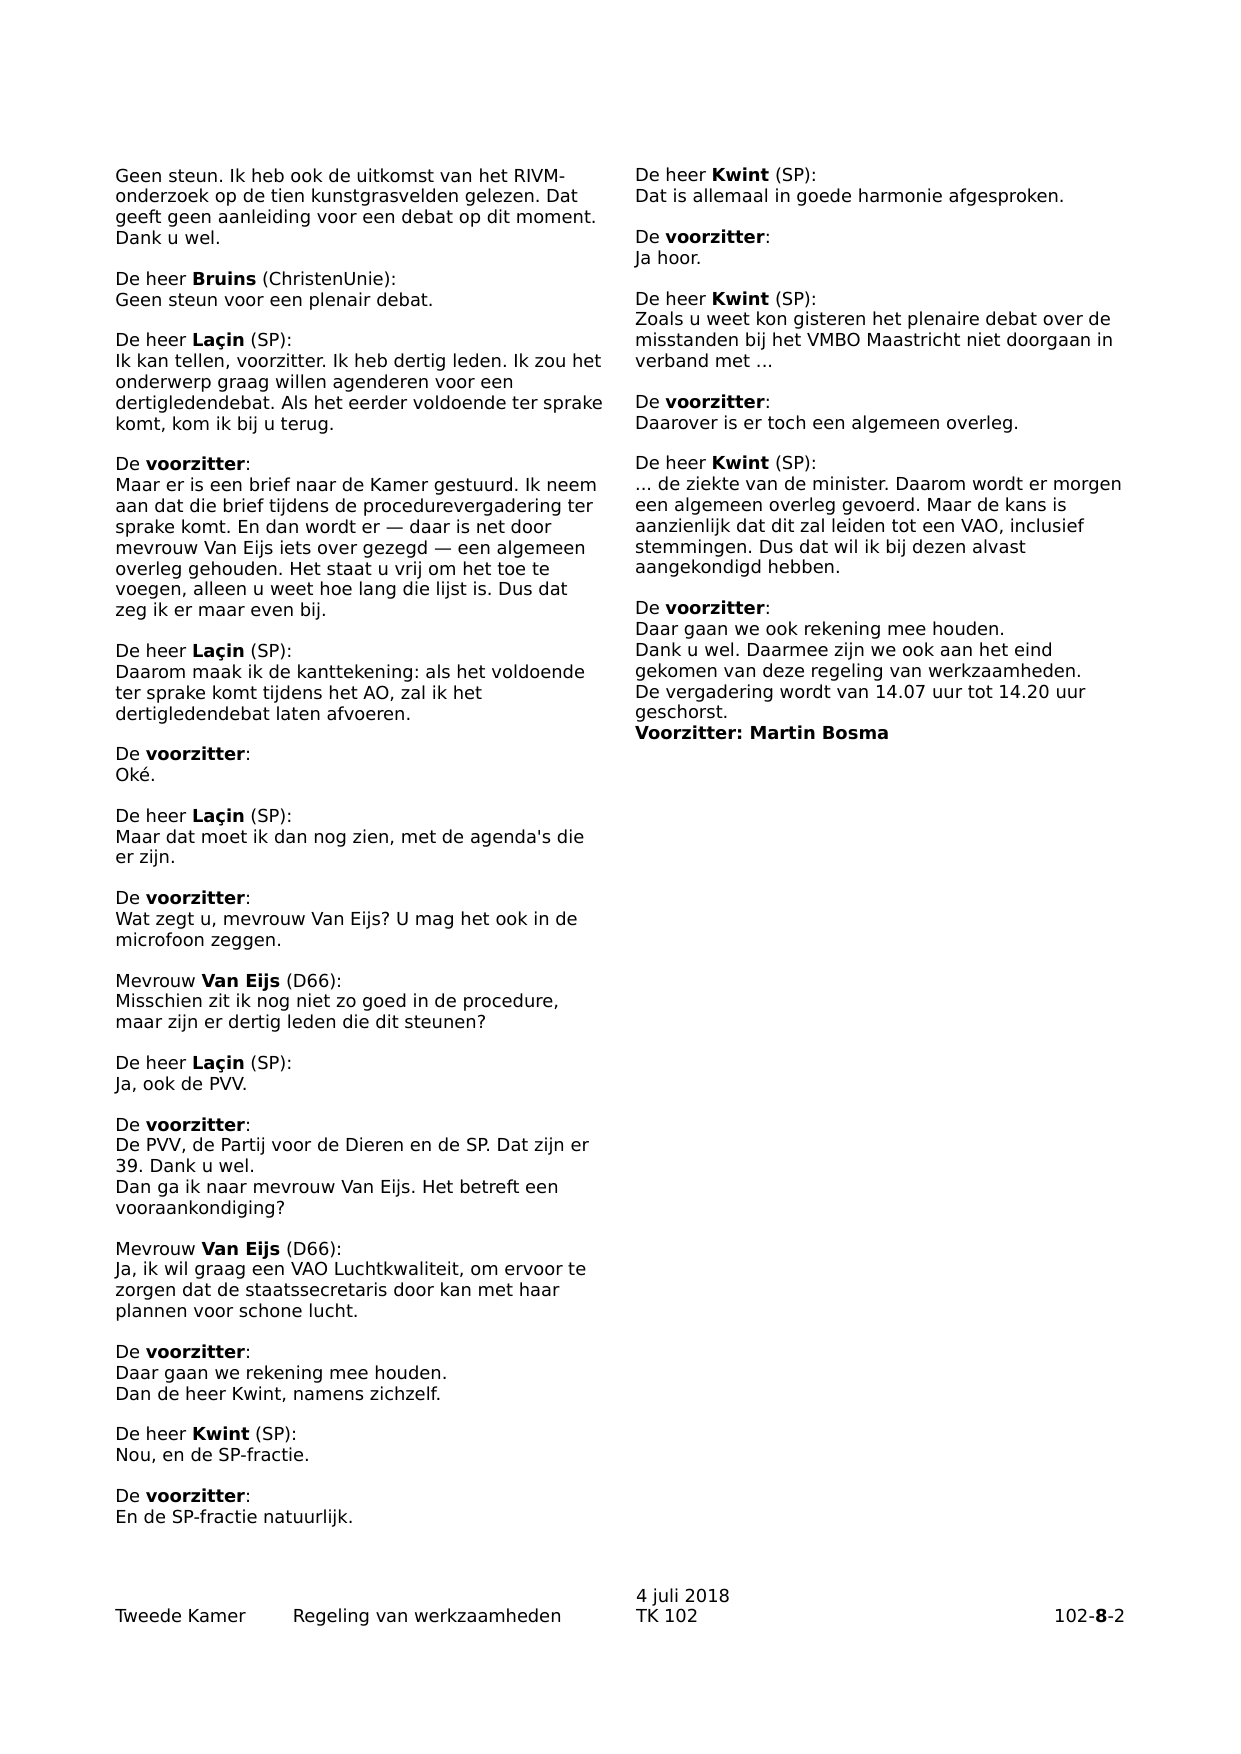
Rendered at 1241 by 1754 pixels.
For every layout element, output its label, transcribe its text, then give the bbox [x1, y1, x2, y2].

text Ik kan tellen, voorzitter. Ik heb dertig leden. Ik zou het onderwerp graag willen agenderen voor een dertigledendebat. Als het eerder voldoende ter sprake komt, kom ik bij u terug. [115, 351, 605, 434]
text Maar er is een brief naar de Kamer gestuurd. Ik neem aan dat die brief tijdens de procedurevergadering ter sprake komt. En dan wordt er — daar is net door mevrouw Van Eijs iets over gezegd — een algemeen overleg gehouden. Het staat u vrij om het toe te voegen, alleen u weet hoe lang die lijst is. Dus dat zeg ik er maar even bij. [115, 475, 605, 621]
text De heer Laçin (SP): [115, 1053, 605, 1073]
text De heer Laçin (SP): [115, 806, 605, 826]
text Daar gaan we rekening mee houden. [115, 1362, 605, 1383]
text De voorzitter: [635, 227, 1125, 248]
text De heer Laçin (SP): [115, 330, 605, 351]
text De heer Laçin (SP): [115, 641, 605, 662]
text Maar dat moet ik dan nog zien, met de agenda's die er zijn. [115, 826, 605, 868]
text De voorzitter: [115, 1486, 605, 1506]
text Zoals u weet kon gisteren het plenaire debat over de misstanden bij het VMBO Maastricht niet doorgaan in verband met ... [635, 309, 1125, 372]
text Daar gaan we ook rekening mee houden. [635, 619, 1125, 640]
text ... de ziekte van de minister. Daarom wordt er morgen een algemeen overleg gevoerd. Maar de kans is aanzienlijk dat dit zal leiden tot een VAO, inclusief stemmingen. Dus dat wil ik bij dezen alvast aangekondigd hebben. [635, 474, 1125, 578]
text De heer Bruins (ChristenUnie): [115, 269, 605, 289]
text De heer Kwint (SP): [635, 165, 1125, 186]
text Mevrouw Van Eijs (D66): [115, 1238, 605, 1259]
text Oké. [115, 765, 605, 786]
text De heer Kwint (SP): [115, 1424, 605, 1445]
text De voorzitter: [635, 598, 1125, 619]
text Geen steun voor een plenair debat. [115, 289, 605, 310]
text De voorzitter: [635, 392, 1125, 412]
text De heer Kwint (SP): [635, 288, 1125, 309]
text Dan de heer Kwint, namens zichzelf. [115, 1383, 605, 1404]
text De heer Kwint (SP): [635, 453, 1125, 474]
text Daarover is er toch een algemeen overleg. [635, 412, 1125, 433]
text Daarom maak ik de kanttekening: als het voldoende ter sprake komt tijdens het AO, zal ik het dertigledendebat laten afvoeren. [115, 662, 605, 724]
text En de SP-fractie natuurlijk. [115, 1506, 605, 1527]
text Misschien zit ik nog niet zo goed in de procedure, maar zijn er dertig leden die dit steunen? [115, 991, 605, 1033]
text Voorzitter: Martin Bosma [635, 723, 1125, 744]
text Mevrouw Van Eijs (D66): [115, 970, 605, 991]
text Geen steun. Ik heb ook de uitkomst van het RIVM-onderzoek op de tien kunstgrasvelden gelezen. Dat geeft geen aanleiding voor een debat op dit moment. Dank u wel. [115, 165, 605, 249]
text Ja, ook de PVV. [115, 1073, 605, 1094]
text De voorzitter: [115, 454, 605, 475]
text De voorzitter: [115, 1342, 605, 1362]
text De voorzitter: [115, 1114, 605, 1135]
text Ja hoor. [635, 248, 1125, 268]
text Wat zegt u, mevrouw Van Eijs? U mag het ook in de microfoon zeggen. [115, 909, 605, 950]
text De vergadering wordt van 14.07 uur tot 14.20 uur geschorst. [635, 681, 1125, 723]
text Dan ga ik naar mevrouw Van Eijs. Het betreft een vooraankondiging? [115, 1177, 605, 1218]
text De PVV, de Partij voor de Dieren en de SP. Dat zijn er 39. Dank u wel. [115, 1135, 605, 1177]
text Ja, ik wil graag een VAO Luchtkwaliteit, om ervoor te zorgen dat de staatssecretaris door kan met haar plannen voor schone lucht. [115, 1259, 605, 1322]
text Nou, en de SP-fractie. [115, 1445, 605, 1466]
text De voorzitter: [115, 744, 605, 765]
text Dat is allemaal in goede harmonie afgesproken. [635, 186, 1125, 207]
text De voorzitter: [115, 888, 605, 909]
text Dank u wel. Daarmee zijn we ook aan het eind gekomen van deze regeling van werkzaamheden. [635, 640, 1125, 681]
